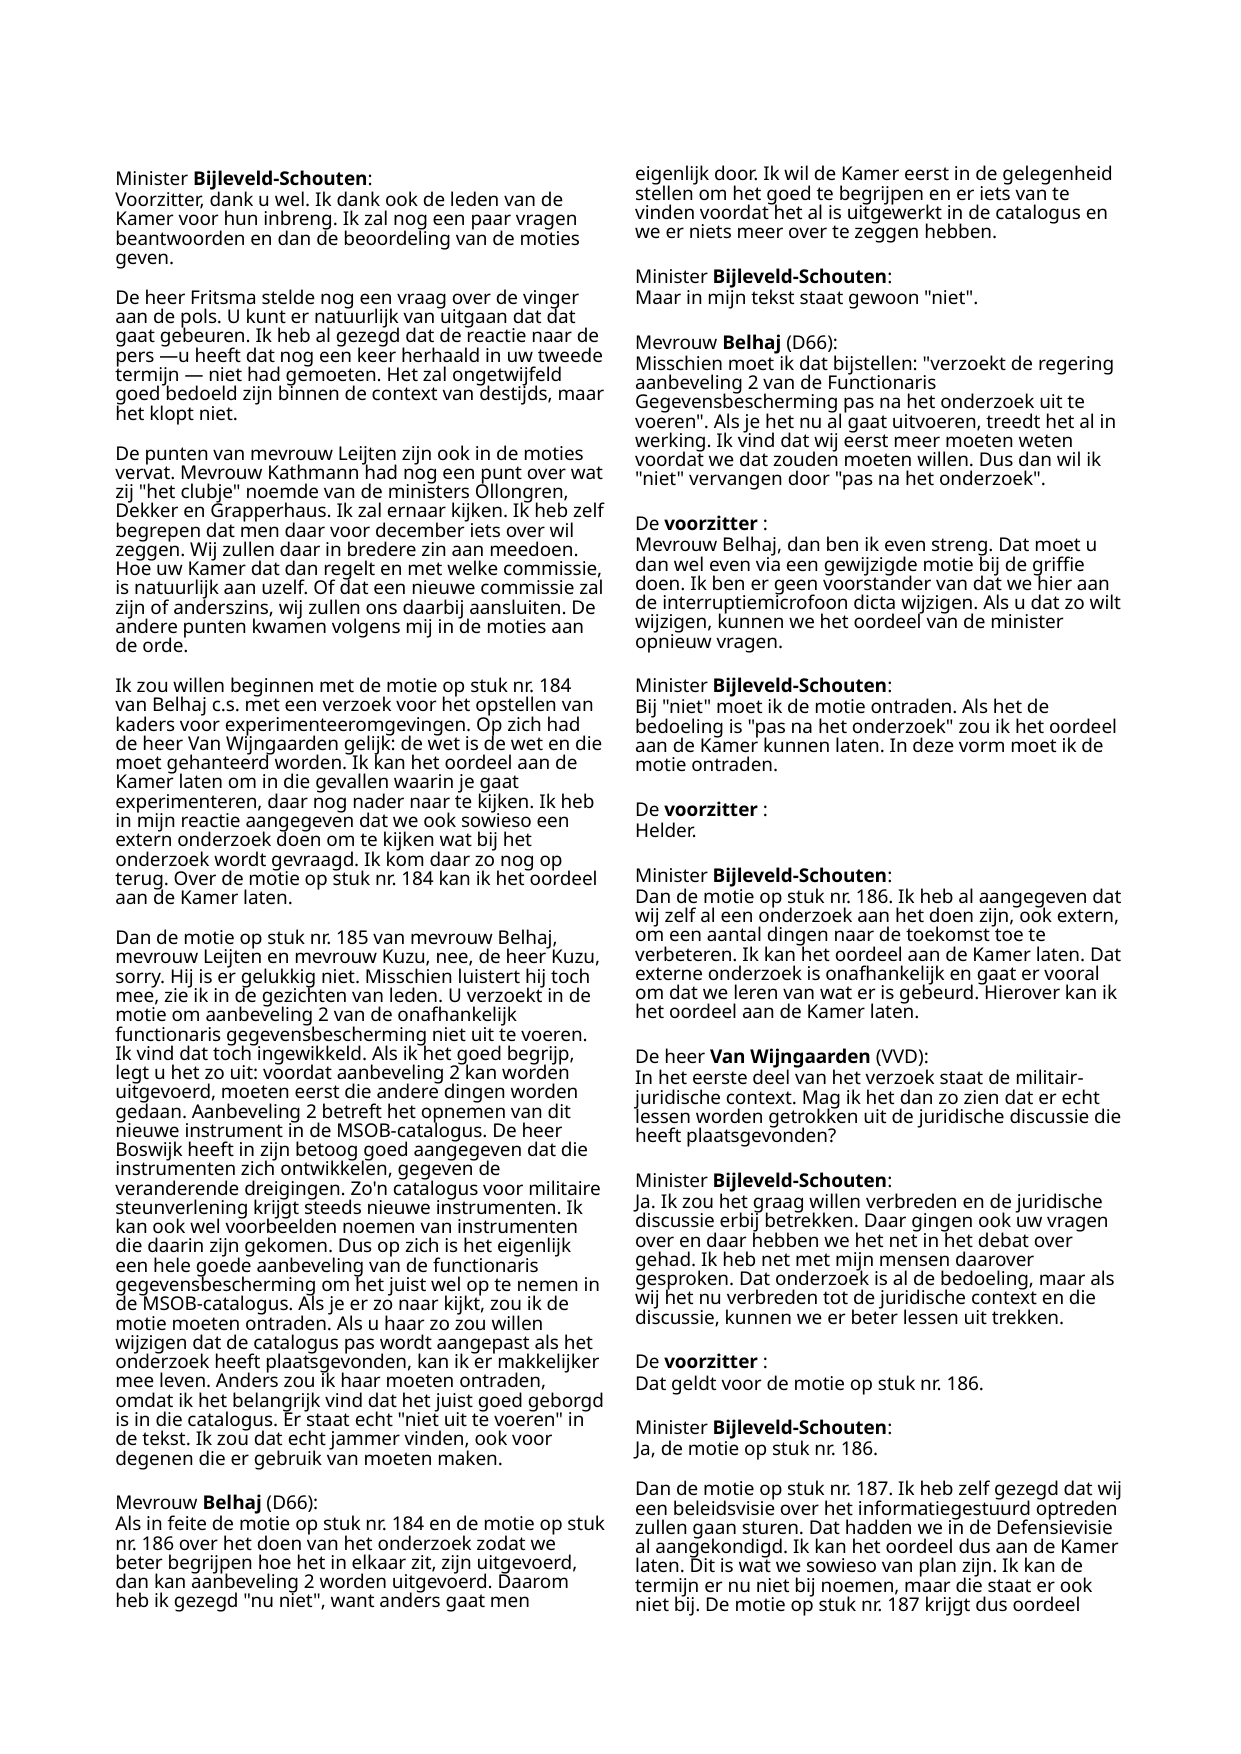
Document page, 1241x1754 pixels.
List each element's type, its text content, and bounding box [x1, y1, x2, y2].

text Dan de motie op stuk nr. 187. Ik heb zelf gezegd dat wij een beleidsvisie over het informatiegestuurd optreden zullen gaan sturen. Dat hadden we in de Defensievisie al aangekondigd. Ik kan het oordeel dus aan de Kamer laten. Dit is wat we sowieso van plan zijn. Ik kan de termijn er nu niet bij noemen, maar die staat er ook niet bij. De motie op stuk nr. 187 krijgt dus oordeel [635, 1480, 1125, 1615]
text Ik zou willen beginnen met de motie op stuk nr. 184 van Belhaj c.s. met een verzoek voor het opstellen van kaders voor experimenteeromgevingen. Op zich had de heer Van Wijngaarden gelijk: de wet is de wet en die moet gehanteerd worden. Ik kan het oordeel aan de Kamer laten om in die gevallen waarin je gaat experimenteren, daar nog nader naar te kijken. Ik heb in mijn reactie aangegeven dat we ook sowieso een extern onderzoek doen om te kijken wat bij het onderzoek wordt gevraagd. Ik kom daar zo nog op terug. Over de motie op stuk nr. 184 kan ik het oordeel aan de Kamer laten. [115, 677, 605, 908]
text Minister Bijleveld-Schouten: [635, 1167, 1125, 1193]
text Dan de motie op stuk nr. 185 van mevrouw Belhaj, mevrouw Leijten en mevrouw Kuzu, nee, de heer Kuzu, sorry. Hij is er gelukkig niet. Misschien luistert hij toch mee, zie ik in de gezichten van leden. U verzoekt in de motie om aanbeveling 2 van de onafhankelijk functionaris gegevensbescherming niet uit te voeren. Ik vind dat toch ingewikkeld. Als ik het goed begrijp, legt u het zo uit: voordat aanbeveling 2 kan worden uitgevoerd, moeten eerst die andere dingen worden gedaan. Aanbeveling 2 betreft het opnemen van dit nieuwe instrument in de MSOB-catalogus. De heer Boswijk heeft in zijn betoog goed aangegeven dat die instrumenten zich ontwikkelen, gegeven de veranderende dreigingen. Zo'n catalogus voor militaire steunverlening krijgt steeds nieuwe instrumenten. Ik kan ook wel voorbeelden noemen van instrumenten die daarin zijn gekomen. Dus op zich is het eigenlijk een hele goede aanbeveling van de functionaris gegevensbescherming om het juist wel op te nemen in de MSOB-catalogus. Als je er zo naar kijkt, zou ik de motie moeten ontraden. Als u haar zo zou willen wijzigen dat de catalogus pas wordt aangepast als het onderzoek heeft plaatsgevonden, kan ik er makkelijker mee leven. Anders zou ik haar moeten ontraden, omdat ik het belangrijk vind dat het juist goed geborgd is in die catalogus. Er staat echt "niet uit te voeren" in de tekst. Ik zou dat echt jammer vinden, ook voor degenen die er gebruik van moeten maken. [115, 929, 605, 1469]
text Minister Bijleveld-Schouten: [635, 673, 1125, 698]
text Dat geldt voor de motie op stuk nr. 186. [635, 1374, 1125, 1394]
text Helder. [635, 822, 1125, 841]
text Mevrouw Belhaj (D66): [115, 1489, 605, 1515]
text Misschien moet ik dat bijstellen: "verzoekt de regering aanbeveling 2 van de Functionaris Gegevensbescherming pas na het onderzoek uit te voeren". Als je het nu al gaat uitvoeren, treedt het al in werking. Ik vind dat wij eerst meer moeten weten voordat we dat zouden moeten willen. Dus dan wil ik "niet" vervangen door "pas na het onderzoek". [635, 355, 1125, 490]
text De voorzitter : [635, 1349, 1125, 1374]
text De heer Fritsma stelde nog een vraag over de vinger aan de pols. U kunt er natuurlijk van uitgaan dat dat gaat gebeuren. Ik heb al gezegd dat de reactie naar de pers —u heeft dat nog een keer herhaald in uw tweede termijn — niet had gemoeten. Het zal ongetwijfeld goed bedoeld zijn binnen de context van destijds, maar het klopt niet. [115, 289, 605, 424]
text Voorzitter, dank u wel. Ik dank ook de leden van de Kamer voor hun inbreng. Ik zal nog een paar vragen beantwoorden en dan de beoordeling van de moties geven. [115, 191, 605, 268]
text De punten van mevrouw Leijten zijn ook in de moties vervat. Mevrouw Kathmann had nog een punt over wat zij "het clubje" noemde van de ministers Ollongren, Dekker en Grapperhaus. Ik zal ernaar kijken. Ik heb zelf begrepen dat men daar voor december iets over wil zeggen. Wij zullen daar in bredere zin aan meedoen. Hoe uw Kamer dat dan regelt en met welke commissie, is natuurlijk aan uzelf. Of dat een nieuwe commissie zal zijn of anderszins, wij zullen ons daarbij aansluiten. De andere punten kwamen volgens mij in de moties aan de orde. [115, 444, 605, 656]
text Minister Bijleveld-Schouten: [635, 862, 1125, 888]
text Ja. Ik zou het graag willen verbreden en de juridische discussie erbij betrekken. Daar gingen ook uw vragen over en daar hebben we het net in het debat over gehad. Ik heb net met mijn mensen daarover gesproken. Dat onderzoek is al de bedoeling, maar als wij het nu verbreden tot de juridische context en die discussie, kunnen we er beter lessen uit trekken. [635, 1193, 1125, 1328]
text Ja, de motie op stuk nr. 186. [635, 1440, 1125, 1459]
text Maar in mijn tekst staat gewoon "niet". [635, 289, 1125, 308]
text Minister Bijleveld-Schouten: [115, 165, 605, 191]
text Mevrouw Belhaj, dan ben ik even streng. Dat moet u dan wel even via een gewijzigde motie bij de griffie doen. Ik ben er geen voorstander van dat we hier aan de interruptiemicrofoon dicta wijzigen. Als u dat zo wilt wijzigen, kunnen we het oordeel van de minister opnieuw vragen. [635, 536, 1125, 652]
text De voorzitter : [635, 511, 1125, 536]
text Als in feite de motie op stuk nr. 184 en de motie op stuk nr. 186 over het doen van het onderzoek zodat we beter begrijpen hoe het in elkaar zit, zijn uitgevoerd, dan kan aanbeveling 2 worden uitgevoerd. Daarom heb ik gezegd "nu niet", want anders gaat men [115, 1515, 605, 1612]
text Dan de motie op stuk nr. 186. Ik heb al aangegeven dat wij zelf al een onderzoek aan het doen zijn, ook extern, om een aantal dingen naar de toekomst toe te verbeteren. Ik kan het oordeel aan de Kamer laten. Dat externe onderzoek is onafhankelijk en gaat er vooral om dat we leren van wat er is gebeurd. Hierover kan ik het oordeel aan de Kamer laten. [635, 888, 1125, 1023]
text Minister Bijleveld-Schouten: [635, 1414, 1125, 1440]
text eigenlijk door. Ik wil de Kamer eerst in de gelegenheid stellen om het goed te begrijpen en er iets van te vinden voordat het al is uitgewerkt in de catalogus en we er niets meer over te zeggen hebben. [635, 165, 1125, 242]
text De heer Van Wijngaarden (VVD): [635, 1044, 1125, 1069]
text De voorzitter : [635, 796, 1125, 822]
text Bij "niet" moet ik de motie ontraden. Als het de bedoeling is "pas na het onderzoek" zou ik het oordeel aan de Kamer kunnen laten. In deze vorm moet ik de motie ontraden. [635, 698, 1125, 776]
text Mevrouw Belhaj (D66): [635, 329, 1125, 355]
text In het eerste deel van het verzoek staat de militair-juridische context. Mag ik het dan zo zien dat er echt lessen worden getrokken uit de juridische discussie die heeft plaatsgevonden? [635, 1069, 1125, 1146]
text Minister Bijleveld-Schouten: [635, 263, 1125, 289]
